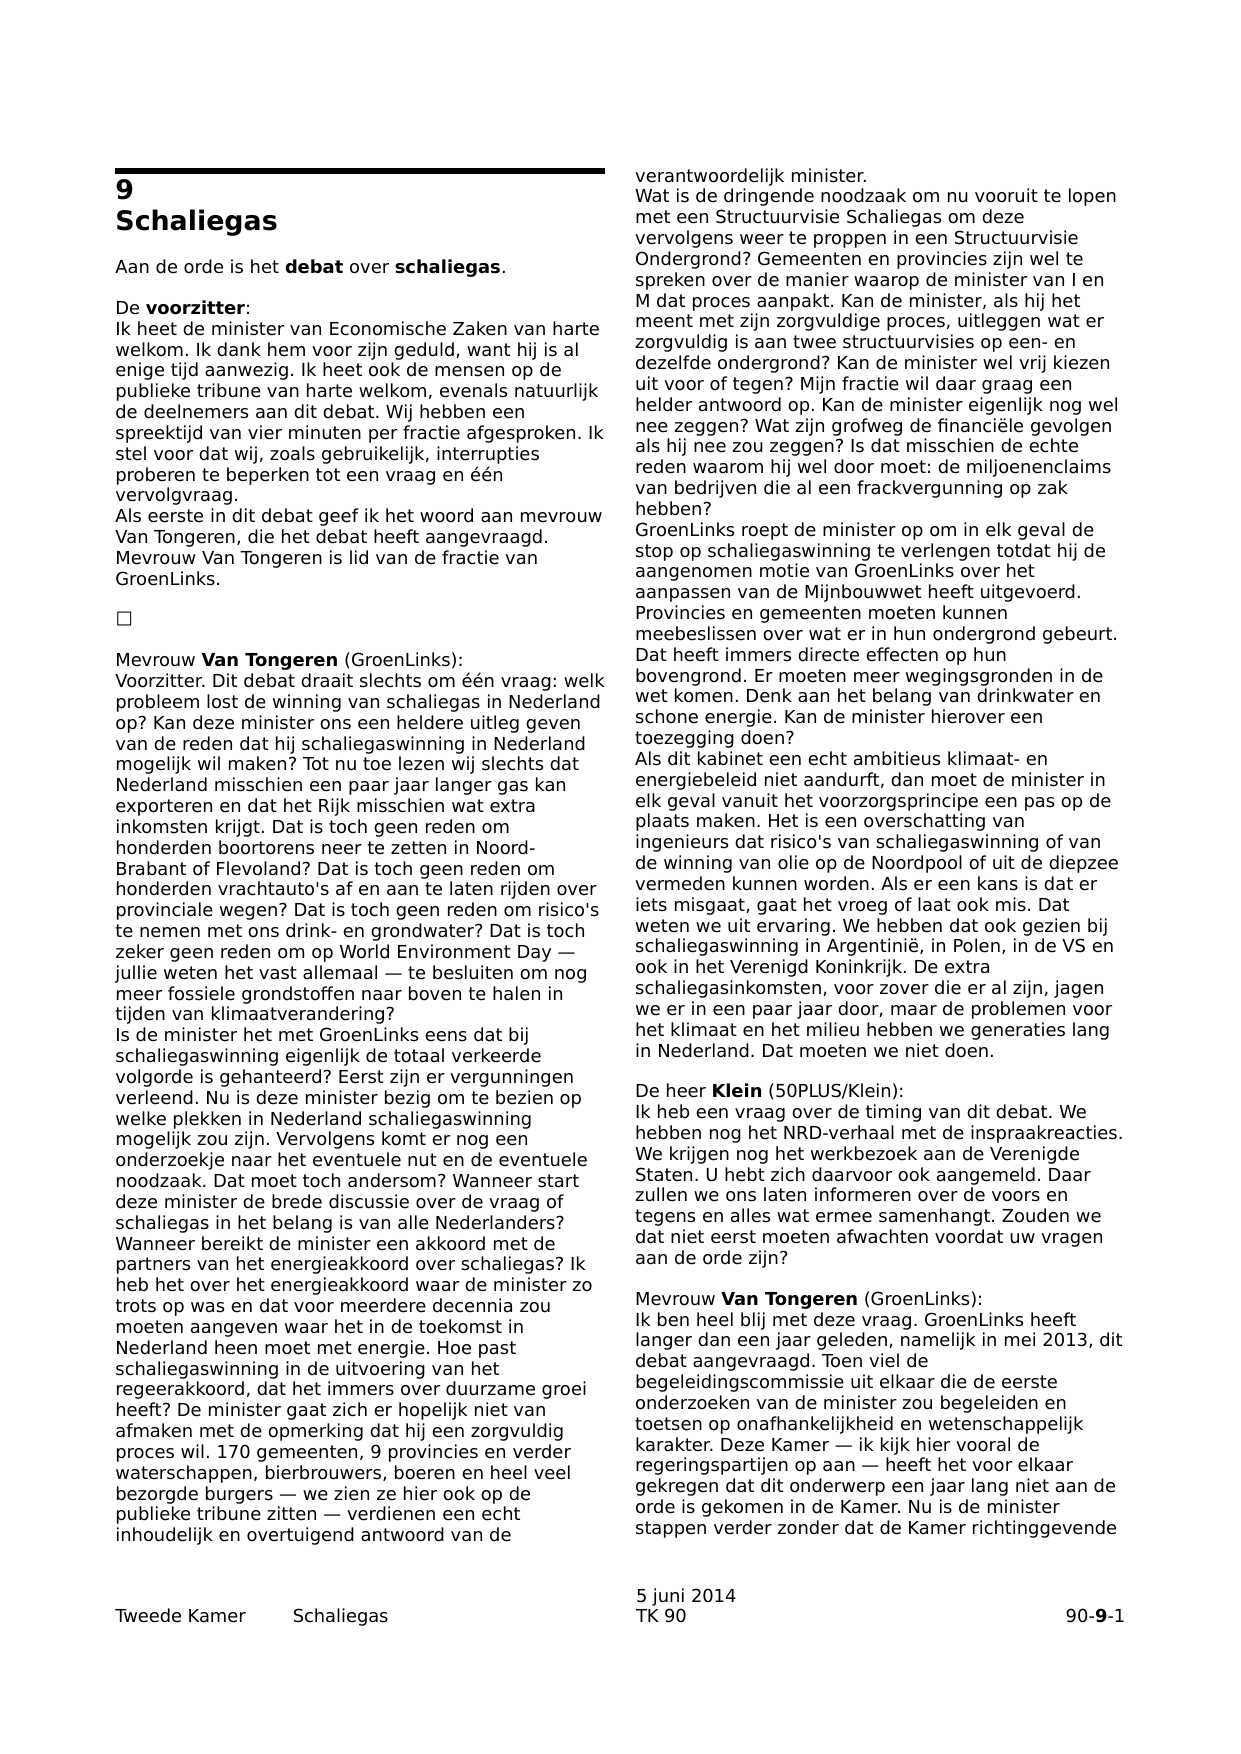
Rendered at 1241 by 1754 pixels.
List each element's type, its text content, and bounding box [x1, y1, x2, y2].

text GroenLinks roept de minister op om in elk geval de stop op schaliegaswinning te verlengen totdat hij de aangenomen motie van GroenLinks over het aanpassen van de Mijnbouwwet heeft uitgevoerd. Provincies en gemeenten moeten kunnen meebeslissen over wat er in hun ondergrond gebeurt. Dat heeft immers directe effecten op hun bovengrond. Er moeten meer wegingsgronden in de wet komen. Denk aan het belang van drinkwater en schone energie. Kan de minister hierover een toezegging doen? [635, 519, 1125, 749]
text De voorzitter: [115, 298, 605, 318]
text Aan de orde is het debat over schaliegas. [115, 257, 605, 278]
text verantwoordelijk minister. [635, 165, 1125, 186]
text Als eerste in dit debat geef ik het woord aan mevrouw Van Tongeren, die het debat heeft aangevraagd. Mevrouw Van Tongeren is lid van de fractie van GroenLinks. [115, 506, 605, 589]
text Mevrouw Van Tongeren (GroenLinks): [115, 650, 605, 671]
text De heer Klein (50PLUS/Klein): [635, 1081, 1125, 1102]
text Is de minister het met GroenLinks eens dat bij schaliegaswinning eigenlijk de totaal verkeerde volgorde is gehanteerd? Eerst zijn er vergunningen verleend. Nu is deze minister bezig om te bezien op welke plekken in Nederland schaliegaswinning mogelijk zou zijn. Vervolgens komt er nog een onderzoekje naar het eventuele nut en de eventuele noodzaak. Dat moet toch andersom? Wanneer start deze minister de brede discussie over de vraag of schaliegas in het belang is van alle Nederlanders? Wanneer bereikt de minister een akkoord met de partners van het energieakkoord over schaliegas? Ik heb het over het energieakkoord waar de minister zo trots op was en dat voor meerdere decennia zou moeten aangeven waar het in de toekomst in Nederland heen moet met energie. Hoe past schaliegaswinning in de uitvoering van het regeerakkoord, dat het immers over duurzame groei heeft? De minister gaat zich er hopelijk niet van afmaken met de opmerking dat hij een zorgvuldig proces wil. 170 gemeenten, 9 provincies en verder waterschappen, bierbrouwers, boeren en heel veel bezorgde burgers — we zien ze hier ook op de publieke tribune zitten — verdienen een echt inhoudelijk en overtuigend antwoord van de [115, 1025, 605, 1546]
text Ik heet de minister van Economische Zaken van harte welkom. Ik dank hem voor zijn geduld, want hij is al enige tijd aanwezig. Ik heet ook de mensen op de publieke tribune van harte welkom, evenals natuurlijk de deelnemers aan dit debat. Wij hebben een spreektijd van vier minuten per fractie afgesproken. Ik stel voor dat wij, zoals gebruikelijk, interrupties proberen te beperken tot een vraag en één vervolgvraag. [115, 318, 605, 506]
text Ik heb een vraag over de timing van dit debat. We hebben nog het NRD-verhaal met de inspraakreacties. We krijgen nog het werkbezoek aan de Verenigde Staten. U hebt zich daarvoor ook aangemeld. Daar zullen we ons laten informeren over de voors en tegens en alles wat ermee samenhangt. Zouden we dat niet eerst moeten afwachten voordat uw vragen aan de orde zijn? [635, 1102, 1125, 1268]
text Ik ben heel blij met deze vraag. GroenLinks heeft langer dan een jaar geleden, namelijk in mei 2013, dit debat aangevraagd. Toen viel de begeleidingscommissie uit elkaar die de eerste onderzoeken van de minister zou begeleiden en toetsen op onafhankelijkheid en wetenschappelijk karakter. Deze Kamer — ik kijk hier vooral de regeringspartijen op aan — heeft het voor elkaar gekregen dat dit onderwerp een jaar lang niet aan de orde is gekomen in de Kamer. Nu is de minister stappen verder zonder dat de Kamer richtinggevende [635, 1309, 1125, 1538]
title 9 Schaliegas [115, 174, 605, 237]
text Als dit kabinet een echt ambitieus klimaat- en energiebeleid niet aandurft, dan moet de minister in elk geval vanuit het voorzorgsprincipe een pas op de plaats maken. Het is een overschatting van ingenieurs dat risico's van schaliegaswinning of van de winning van olie op de Noordpool of uit de diepzee vermeden kunnen worden. Als er een kans is dat er iets misgaat, gaat het vroeg of laat ook mis. Dat weten we uit ervaring. We hebben dat ook gezien bij schaliegaswinning in Argentinië, in Polen, in de VS en ook in het Verenigd Koninkrijk. De extra schaliegasinkomsten, voor zover die er al zijn, jagen we er in een paar jaar door, maar de problemen voor het klimaat en het milieu hebben we generaties lang in Nederland. Dat moeten we niet doen. [635, 749, 1125, 1061]
text Voorzitter. Dit debat draait slechts om één vraag: welk probleem lost de winning van schaliegas in Nederland op? Kan deze minister ons een heldere uitleg geven van de reden dat hij schaliegaswinning in Nederland mogelijk wil maken? Tot nu toe lezen wij slechts dat Nederland misschien een paar jaar langer gas kan exporteren en dat het Rijk misschien wat extra inkomsten krijgt. Dat is toch geen reden om honderden boortorens neer te zetten in Noord-Brabant of Flevoland? Dat is toch geen reden om honderden vrachtauto's af en aan te laten rijden over provinciale wegen? Dat is toch geen reden om risico's te nemen met ons drink- en grondwater? Dat is toch zeker geen reden om op World Environment Day — jullie weten het vast allemaal — te besluiten om nog meer fossiele grondstoffen naar boven te halen in tijden van klimaatverandering? [115, 671, 605, 1025]
text Wat is de dringende noodzaak om nu vooruit te lopen met een Structuurvisie Schaliegas om deze vervolgens weer te proppen in een Structuurvisie Ondergrond? Gemeenten en provincies zijn wel te spreken over de manier waarop de minister van I en M dat proces aanpakt. Kan de minister, als hij het meent met zijn zorgvuldige proces, uitleggen wat er zorgvuldig is aan twee structuurvisies op een- en dezelfde ondergrond? Kan de minister wel vrij kiezen uit voor of tegen? Mijn fractie wil daar graag een helder antwoord op. Kan de minister eigenlijk nog wel nee zeggen? Wat zijn grofweg de financiële gevolgen als hij nee zou zeggen? Is dat misschien de echte reden waarom hij wel door moet: de miljoenenclaims van bedrijven die al een frackvergunning op zak hebben? [635, 186, 1125, 519]
text ⬜ [115, 609, 605, 630]
text Mevrouw Van Tongeren (GroenLinks): [635, 1288, 1125, 1309]
